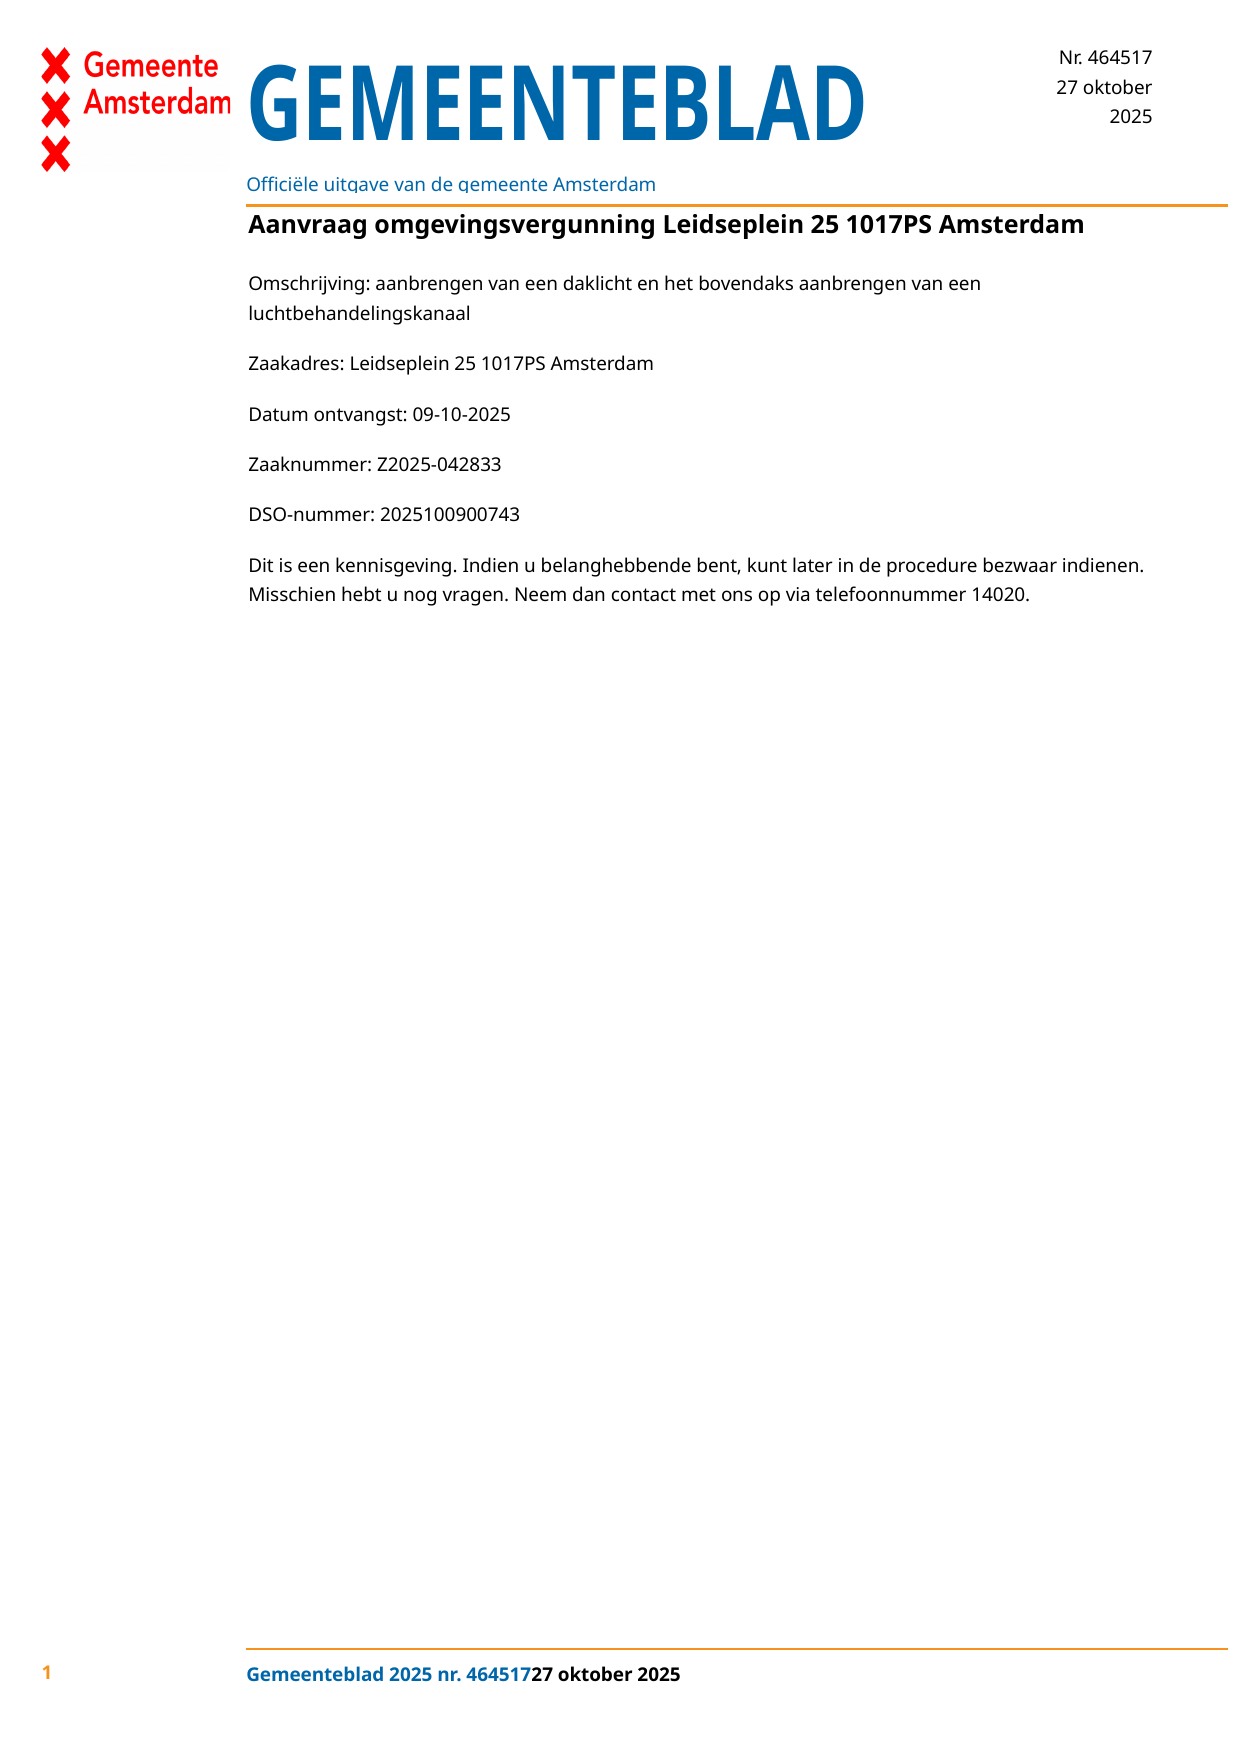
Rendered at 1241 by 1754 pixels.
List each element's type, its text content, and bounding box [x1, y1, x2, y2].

text Aanvraag omgevingsvergunning Leidseplein 25 1017PS Amsterdam [248, 207, 1152, 241]
picture [41, 47, 231, 172]
text Dit is een kennisgeving. Indien u belanghebbende bent, kunt later in de procedure bezwaar indienen. Misschien hebt u nog vragen. Neem dan contact met ons op via telefoonnummer 14020. [248, 552, 1152, 607]
text Datum ontvangst: 09-10-2025 [248, 401, 1152, 426]
text Zaakadres: Leidseplein 25 1017PS Amsterdam [248, 350, 1152, 376]
text DSO-nummer: 2025100900743 [248, 502, 1152, 527]
text Zaaknummer: Z2025-042833 [248, 451, 1152, 477]
text Omschrijving: aanbrengen van een daklicht en het bovendaks aanbrengen van een luchtbehandelingskanaal [248, 270, 1152, 326]
